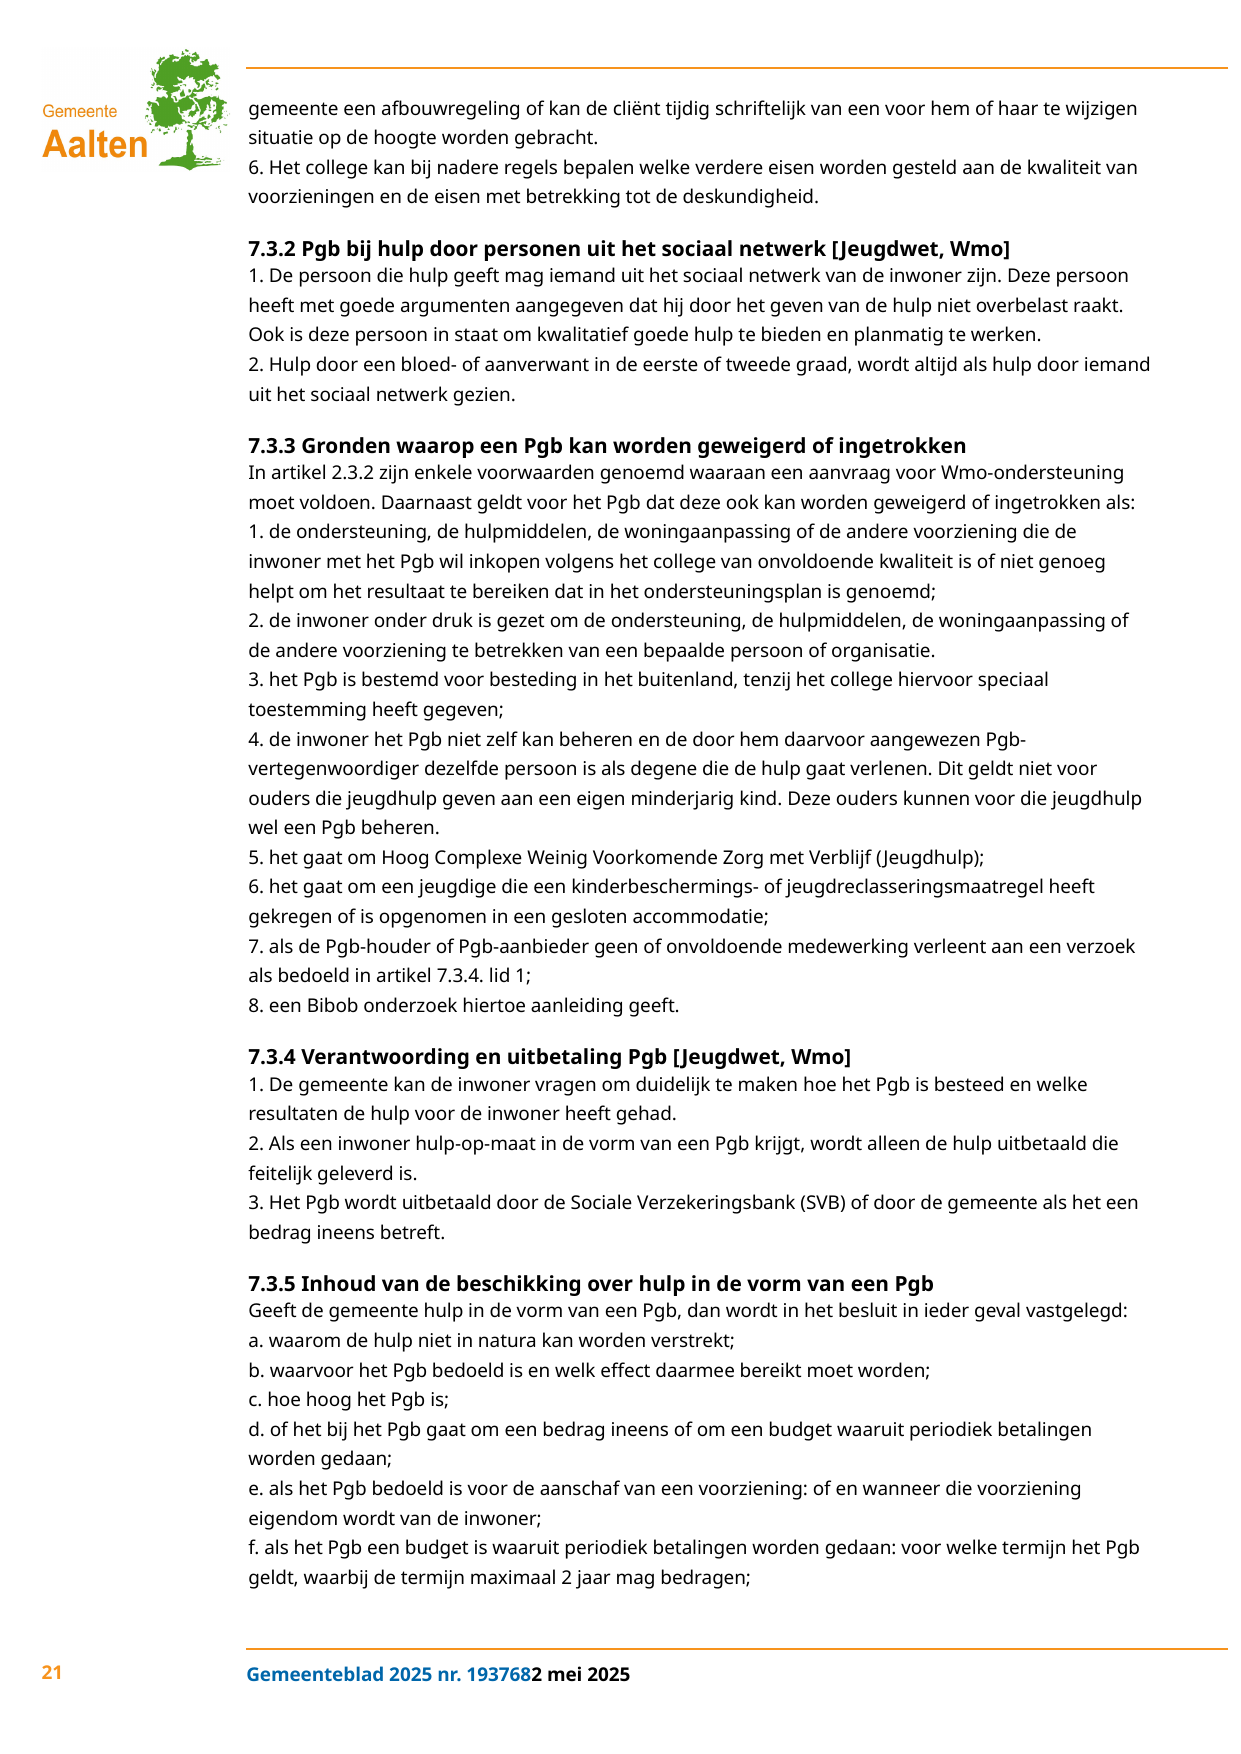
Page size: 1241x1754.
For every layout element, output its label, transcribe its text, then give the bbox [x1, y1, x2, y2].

text 5. het gaat om Hoog Complexe Weinig Voorkomende Zorg met Verblijf (Jeugdhulp); [248, 844, 1152, 870]
text 1. de ondersteuning, de hulpmiddelen, de woningaanpassing of de andere voorziening die de inwoner met het Pgb wil inkopen volgens het college van onvoldoende kwaliteit is of niet genoeg helpt om het resultaat te bereiken dat in het ondersteuningsplan is genoemd; [248, 519, 1152, 604]
text In artikel 2.3.2 zijn enkele voorwaarden genoemd waaraan een aanvraag voor Wmo-ondersteuning moet voldoen. Daarnaast geldt voor het Pgb dat deze ook kan worden geweigerd of ingetrokken als: [248, 459, 1152, 515]
text 1. De gemeente kan de inwoner vragen om duidelijk te maken hoe het Pgb is besteed en welke resultaten de hulp voor de inwoner heeft gehad. [248, 1071, 1152, 1126]
text 4. de inwoner het Pgb niet zelf kan beheren en de door hem daarvoor aangewezen Pgb-vertegenwoordiger dezelfde persoon is als degene die de hulp gaat verlenen. Dit geldt niet voor ouders die jeugdhulp geven aan een eigen minderjarig kind. Deze ouders kunnen voor die jeugdhulp wel een Pgb beheren. [248, 726, 1152, 840]
text 7.3.3 Gronden waarop een Pgb kan worden geweigerd of ingetrokken [248, 431, 1152, 459]
text 1. De persoon die hulp geeft mag iemand uit het sociaal netwerk van de inwoner zijn. Deze persoon heeft met goede argumenten aangegeven dat hij door het geven van de hulp niet overbelast raakt. Ook is deze persoon in staat om kwalitatief goede hulp te bieden en planmatig te werken. [248, 262, 1152, 347]
text b. waarvoor het Pgb bedoeld is en welk effect daarmee bereikt moet worden; [248, 1357, 1152, 1383]
picture [41, 47, 231, 172]
text e. als het Pgb bedoeld is voor de aanschaf van een voorziening: of en wanneer die voorziening eigendom wordt van de inwoner; [248, 1475, 1152, 1531]
text 3. het Pgb is bestemd voor besteding in het buitenland, tenzij het college hiervoor speciaal toestemming heeft gegeven; [248, 667, 1152, 722]
text a. waarom de hulp niet in natura kan worden verstrekt; [248, 1327, 1152, 1353]
text 2. Hulp door een bloed- of aanverwant in de eerste of tweede graad, wordt altijd als hulp door iemand uit het sociaal netwerk gezien. [248, 351, 1152, 406]
text f. als het Pgb een budget is waaruit periodiek betalingen worden gedaan: voor welke termijn het Pgb geldt, waarbij de termijn maximaal 2 jaar mag bedragen; [248, 1534, 1152, 1590]
text 2. de inwoner onder druk is gezet om de ondersteuning, de hulpmiddelen, de woningaanpassing of de andere voorziening te betrekken van een bepaalde persoon of organisatie. [248, 607, 1152, 663]
text 3. Het Pgb wordt uitbetaald door de Sociale Verzekeringsbank (SVB) of door de gemeente als het een bedrag ineens betreft. [248, 1189, 1152, 1244]
text d. of het bij het Pgb gaat om een bedrag ineens of om een budget waaruit periodiek betalingen worden gedaan; [248, 1416, 1152, 1471]
text 7.3.4 Verantwoording en uitbetaling Pgb [Jeugdwet, Wmo] [248, 1042, 1152, 1071]
text 2. Als een inwoner hulp-op-maat in de vorm van een Pgb krijgt, wordt alleen de hulp uitbetaald die feitelijk geleverd is. [248, 1130, 1152, 1185]
text gemeente een afbouwregeling of kan de cliënt tijdig schriftelijk van een voor hem of haar te wijzigen situatie op de hoogte worden gebracht. [248, 95, 1152, 150]
text Geeft de gemeente hulp in de vorm van een Pgb, dan wordt in het besluit in ieder geval vastgelegd: [248, 1298, 1152, 1323]
text c. hoe hoog het Pgb is; [248, 1386, 1152, 1412]
text 7. als de Pgb-houder of Pgb-aanbieder geen of onvoldoende medewerking verleent aan een verzoek als bedoeld in artikel 7.3.4. lid 1; [248, 933, 1152, 988]
text 7.3.5 Inhoud van de beschikking over hulp in de vorm van een Pgb [248, 1269, 1152, 1298]
text 6. Het college kan bij nadere regels bepalen welke verdere eisen worden gesteld aan de kwaliteit van voorzieningen en de eisen met betrekking tot de deskundigheid. [248, 154, 1152, 209]
text 7.3.2 Pgb bij hulp door personen uit het sociaal netwerk [Jeugdwet, Wmo] [248, 234, 1152, 262]
text 8. een Bibob onderzoek hiertoe aanleiding geeft. [248, 992, 1152, 1018]
text 6. het gaat om een jeugdige die een kinderbeschermings- of jeugdreclasseringsmaatregel heeft gekregen of is opgenomen in een gesloten accommodatie; [248, 874, 1152, 929]
